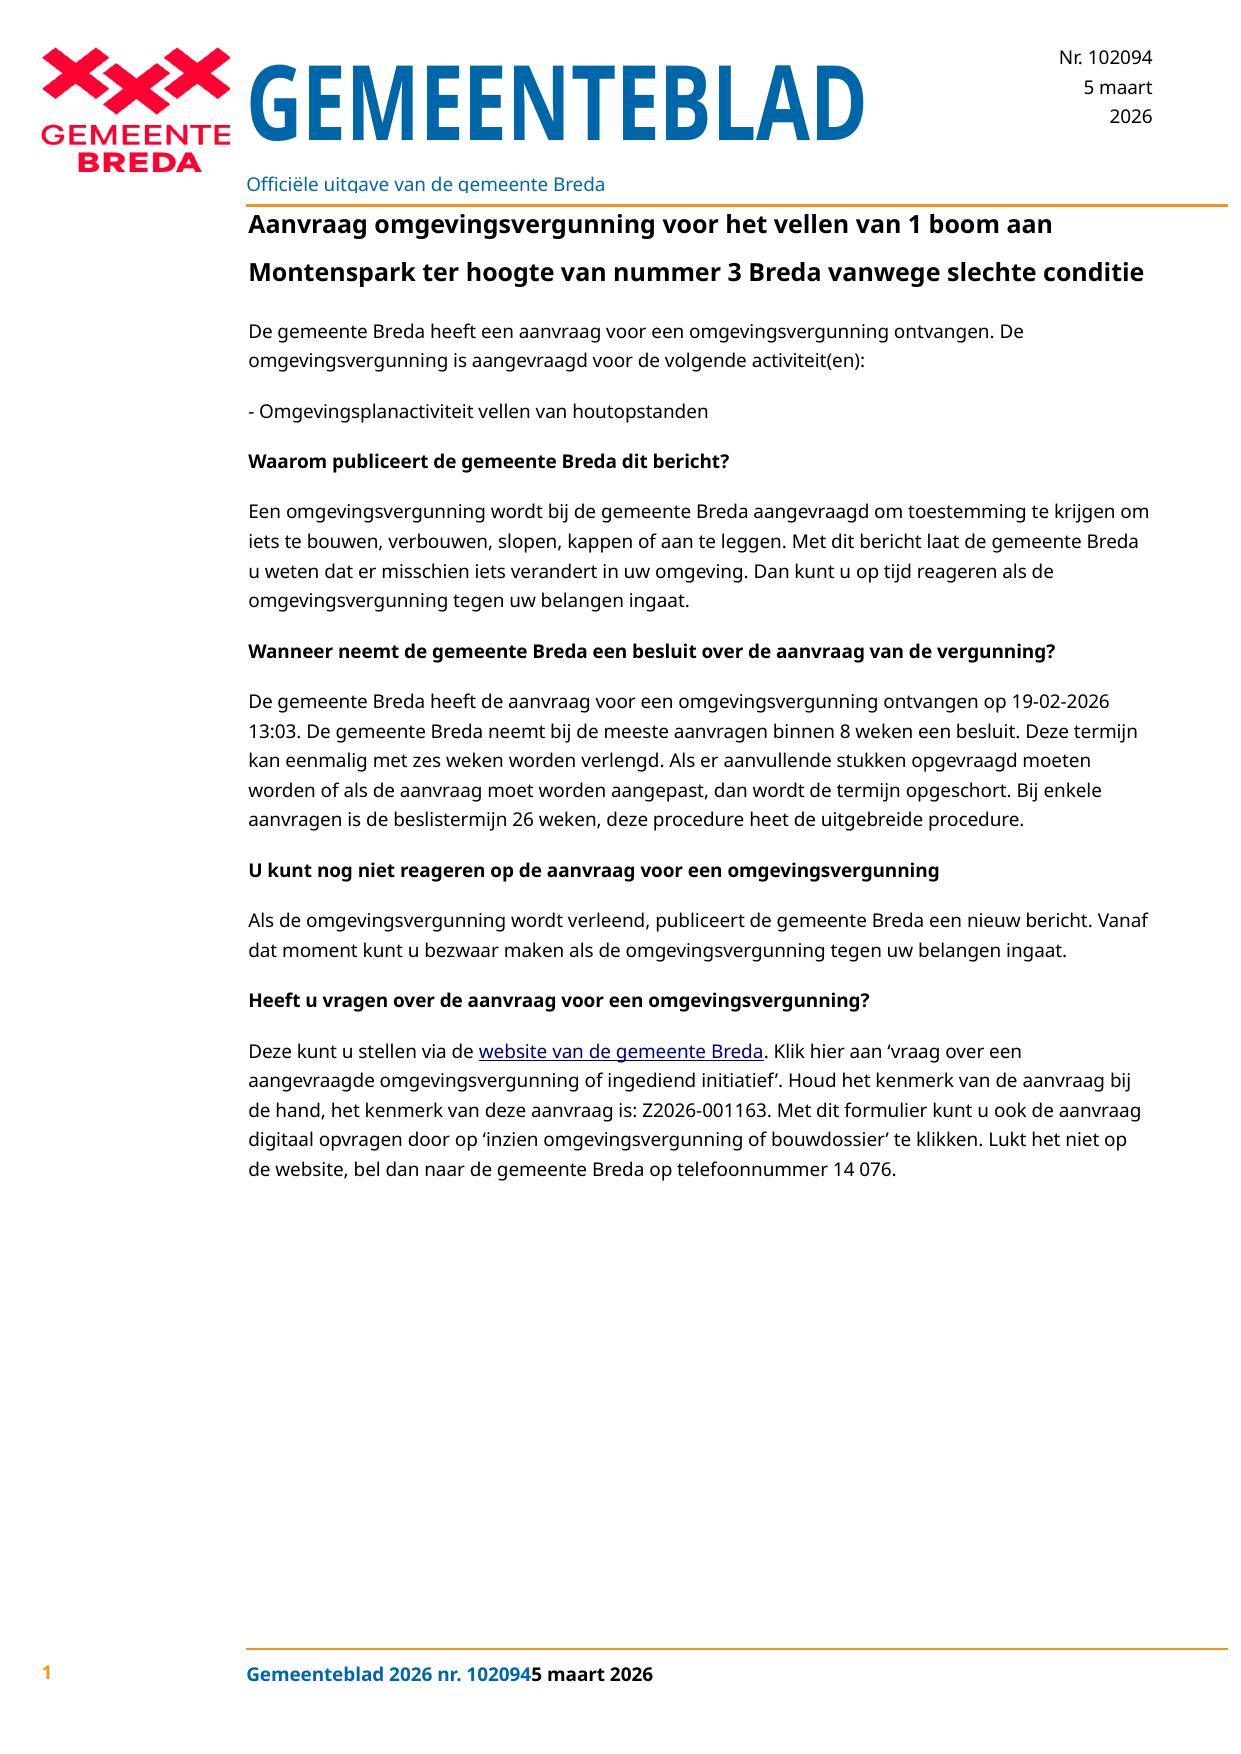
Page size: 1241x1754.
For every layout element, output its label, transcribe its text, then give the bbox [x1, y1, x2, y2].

text Aanvraag omgevingsvergunning voor het vellen van 1 boom aan Montenspark ter hoogte van nummer 3 Breda vanwege slechte conditie [248, 207, 1152, 288]
text - Omgevingsplanactiviteit vellen van houtopstanden [248, 398, 1152, 424]
text Deze kunt u stellen via de website van de gemeente Breda. Klik hier aan ‘vraag over een aangevraagde omgevingsvergunning of ingediend initiatief’. Houd het kenmerk van de aanvraag bij de hand, het kenmerk van deze aanvraag is: Z2026-001163. Met dit formulier kunt u ook de aanvraag digitaal opvragen door op ‘inzien omgevingsvergunning of bouwdossier’ te klikken. Lukt het niet op de website, bel dan naar de gemeente Breda op telefoonnummer 14 076. [248, 1038, 1152, 1182]
text De gemeente Breda heeft de aanvraag voor een omgevingsvergunning ontvangen op 19-02-2026 13:03. De gemeente Breda neemt bij de meeste aanvragen binnen 8 weken een besluit. Deze termijn kan eenmalig met zes weken worden verlengd. Als er aanvullende stukken opgevraagd moeten worden of als de aanvraag moet worden aangepast, dan wordt de termijn opgeschort. Bij enkele aanvragen is de beslistermijn 26 weken, deze procedure heet de uitgebreide procedure. [248, 688, 1152, 832]
text Waarom publiceert de gemeente Breda dit bericht? [248, 448, 1152, 474]
picture [41, 47, 231, 172]
text De gemeente Breda heeft een aanvraag voor een omgevingsvergunning ontvangen. De omgevingsvergunning is aangevraagd voor de volgende activiteit(en): [248, 318, 1152, 373]
text Een omgevingsvergunning wordt bij de gemeente Breda aangevraagd om toestemming te krijgen om iets te bouwen, verbouwen, slopen, kappen of aan te leggen. Met dit bericht laat de gemeente Breda u weten dat er misschien iets verandert in uw omgeving. Dan kunt u op tijd reageren als de omgevingsvergunning tegen uw belangen ingaat. [248, 499, 1152, 613]
text Als de omgevingsvergunning wordt verleend, publiceert de gemeente Breda een nieuw bericht. Vanaf dat moment kunt u bezwaar maken als de omgevingsvergunning tegen uw belangen ingaat. [248, 907, 1152, 963]
text U kunt nog niet reageren op de aanvraag voor een omgevingsvergunning [248, 857, 1152, 883]
text Heeft u vragen over de aanvraag voor een omgevingsvergunning? [248, 987, 1152, 1013]
text Wanneer neemt de gemeente Breda een besluit over de aanvraag van de vergunning? [248, 638, 1152, 664]
